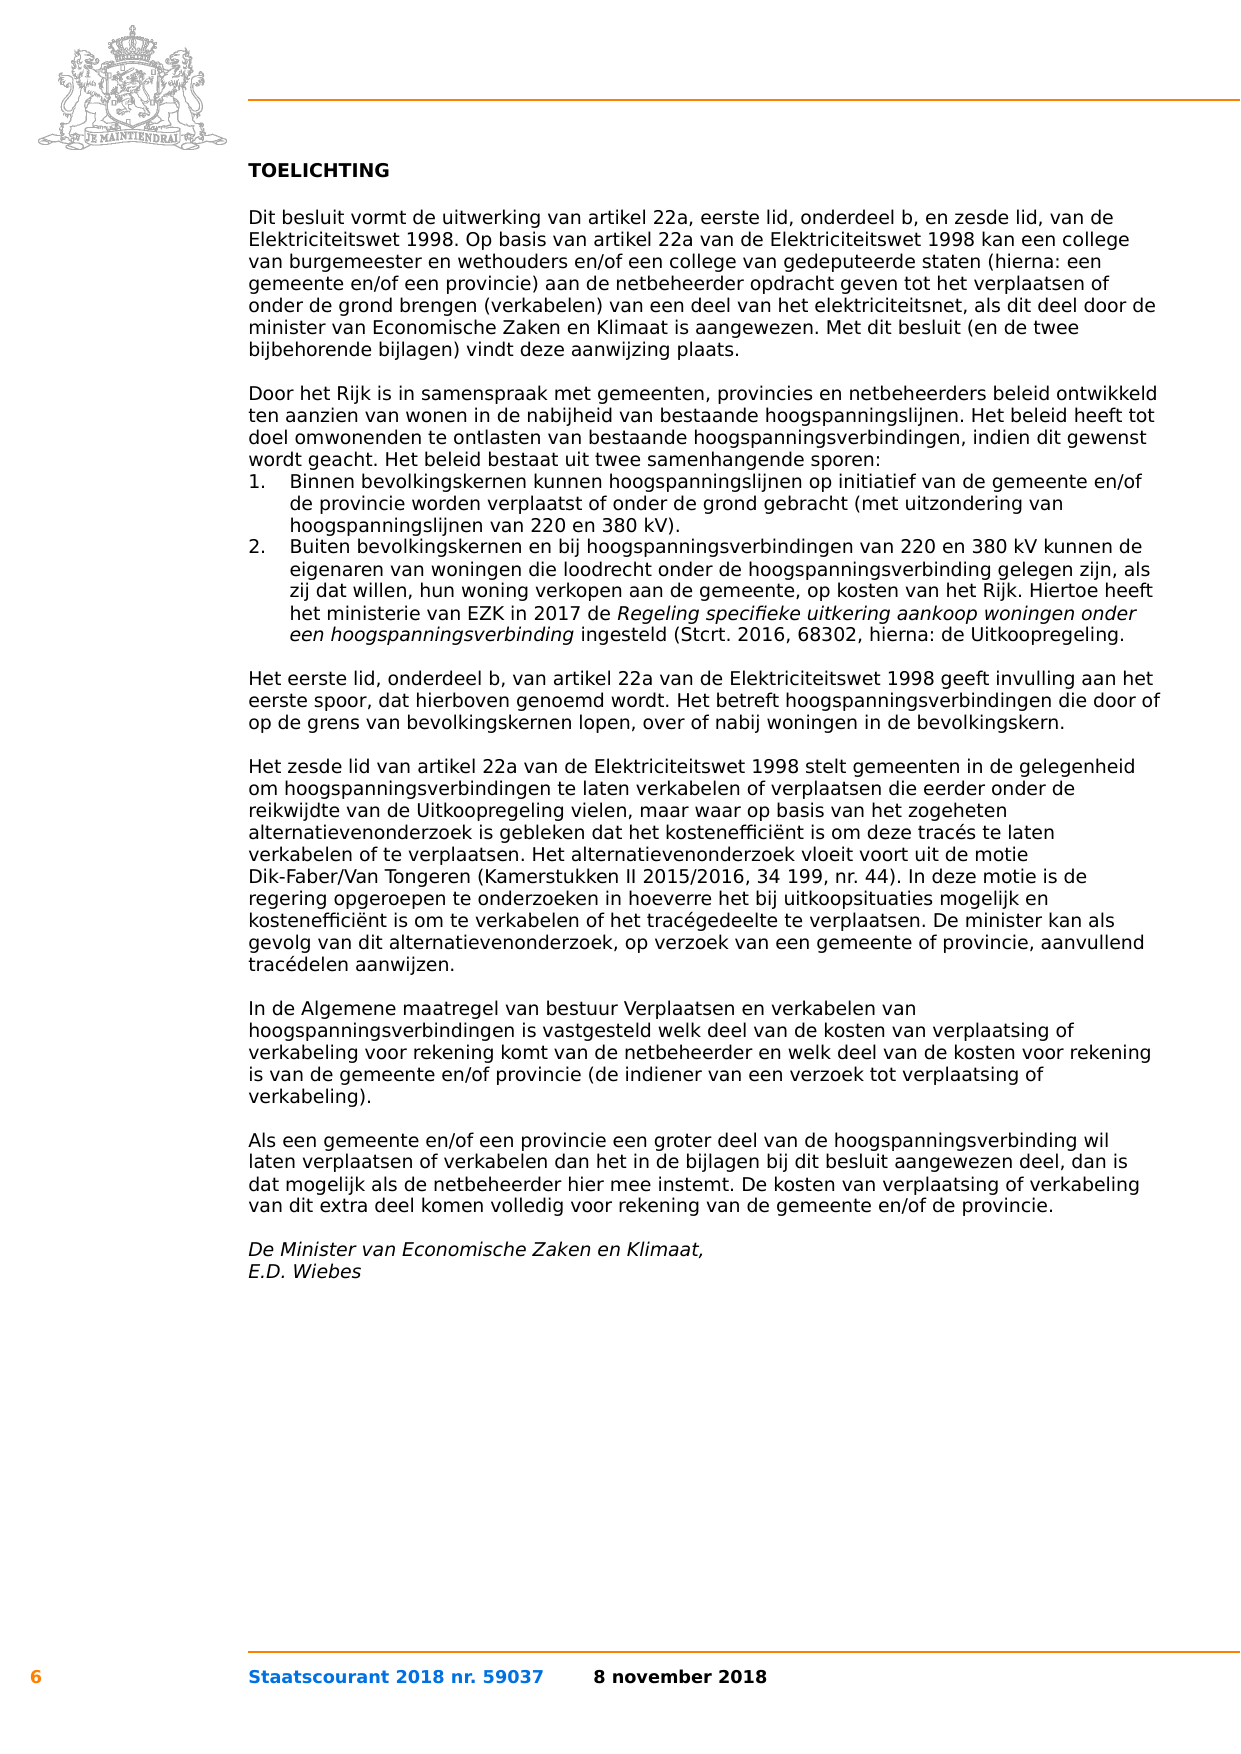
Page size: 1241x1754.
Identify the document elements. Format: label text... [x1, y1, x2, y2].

text Het zesde lid van artikel 22a van de Elektriciteitswet 1998 stelt gemeenten in de gelegenheid om hoogspanningsverbindingen te laten verkabelen of verplaatsen die eerder onder de reikwijdte van de Uitkoopregeling vielen, maar waar op basis van het zogeheten alternatievenonderzoek is gebleken dat het kostenefficiënt is om deze tracés te laten verkabelen of te verplaatsen. Het alternatievenonderzoek vloeit voort uit de motie Dik-Faber/Van Tongeren (Kamerstukken II 2015/2016, 34 199, nr. 44). In deze motie is de regering opgeroepen te onderzoeken in hoeverre het bij uitkoopsituaties mogelijk en kostenefficiënt is om te verkabelen of het tracégedeelte te verplaatsen. De minister kan als gevolg van dit alternatievenonderzoek, op verzoek van een gemeente of provincie, aanvullend tracédelen aanwijzen. [248, 756, 1163, 976]
text 2. Buiten bevolkingskernen en bij hoogspanningsverbindingen van 220 en 380 kV kunnen de eigenaren van woningen die loodrecht onder de hoogspanningsverbinding gelegen zijn, als zij dat willen, hun woning verkopen aan de gemeente, op kosten van het Rijk. Hiertoe heeft het ministerie van EZK in 2017 de Regeling specifieke uitkering aankoop woningen onder een hoogspanningsverbinding ingesteld (Stcrt. 2016, 68302, hierna: de Uitkoopregeling. [248, 536, 1163, 646]
picture [38, 25, 227, 150]
text Het eerste lid, onderdeel b, van artikel 22a van de Elektriciteitswet 1998 geeft invulling aan het eerste spoor, dat hierboven genoemd wordt. Het betreft hoogspanningsverbindingen die door of op de grens van bevolkingskernen lopen, over of nabij woningen in de bevolkingskern. [248, 668, 1163, 734]
text Door het Rijk is in samenspraak met gemeenten, provincies en netbeheerders beleid ontwikkeld ten aanzien van wonen in de nabijheid van bestaande hoogspanningslijnen. Het beleid heeft tot doel omwonenden te ontlasten van bestaande hoogspanningsverbindingen, indien dit gewenst wordt geacht. Het beleid bestaat uit twee samenhangende sporen: [248, 383, 1163, 471]
text Dit besluit vormt de uitwerking van artikel 22a, eerste lid, onderdeel b, en zesde lid, van de Elektriciteitswet 1998. Op basis van artikel 22a van de Elektriciteitswet 1998 kan een college van burgemeester en wethouders en/of een college van gedeputeerde staten (hierna: een gemeente en/of een provincie) aan de netbeheerder opdracht geven tot het verplaatsen of onder de grond brengen (verkabelen) van een deel van het elektriciteitsnet, als dit deel door de minister van Economische Zaken en Klimaat is aangewezen. Met dit besluit (en de twee bijbehorende bijlagen) vindt deze aanwijzing plaats. [248, 207, 1163, 361]
text 1. Binnen bevolkingskernen kunnen hoogspanningslijnen op initiatief van de gemeente en/of de provincie worden verplaatst of onder de grond gebracht (met uitzondering van hoogspanningslijnen van 220 en 380 kV). [248, 471, 1163, 536]
subtitle TOELICHTING [248, 160, 1163, 182]
text De Minister van Economische Zaken en Klimaat, E.D. Wiebes [248, 1239, 1163, 1283]
text Als een gemeente en/of een provincie een groter deel van de hoogspanningsverbinding wil laten verplaatsen of verkabelen dan het in de bijlagen bij dit besluit aangewezen deel, dan is dat mogelijk als de netbeheerder hier mee instemt. De kosten van verplaatsing of verkabeling van dit extra deel komen volledig voor rekening van de gemeente en/of de provincie. [248, 1129, 1163, 1217]
text In de Algemene maatregel van bestuur Verplaatsen en verkabelen van hoogspanningsverbindingen is vastgesteld welk deel van de kosten van verplaatsing of verkabeling voor rekening komt van de netbeheerder en welk deel van de kosten voor rekening is van de gemeente en/of provincie (de indiener van een verzoek tot verplaatsing of verkabeling). [248, 998, 1163, 1108]
